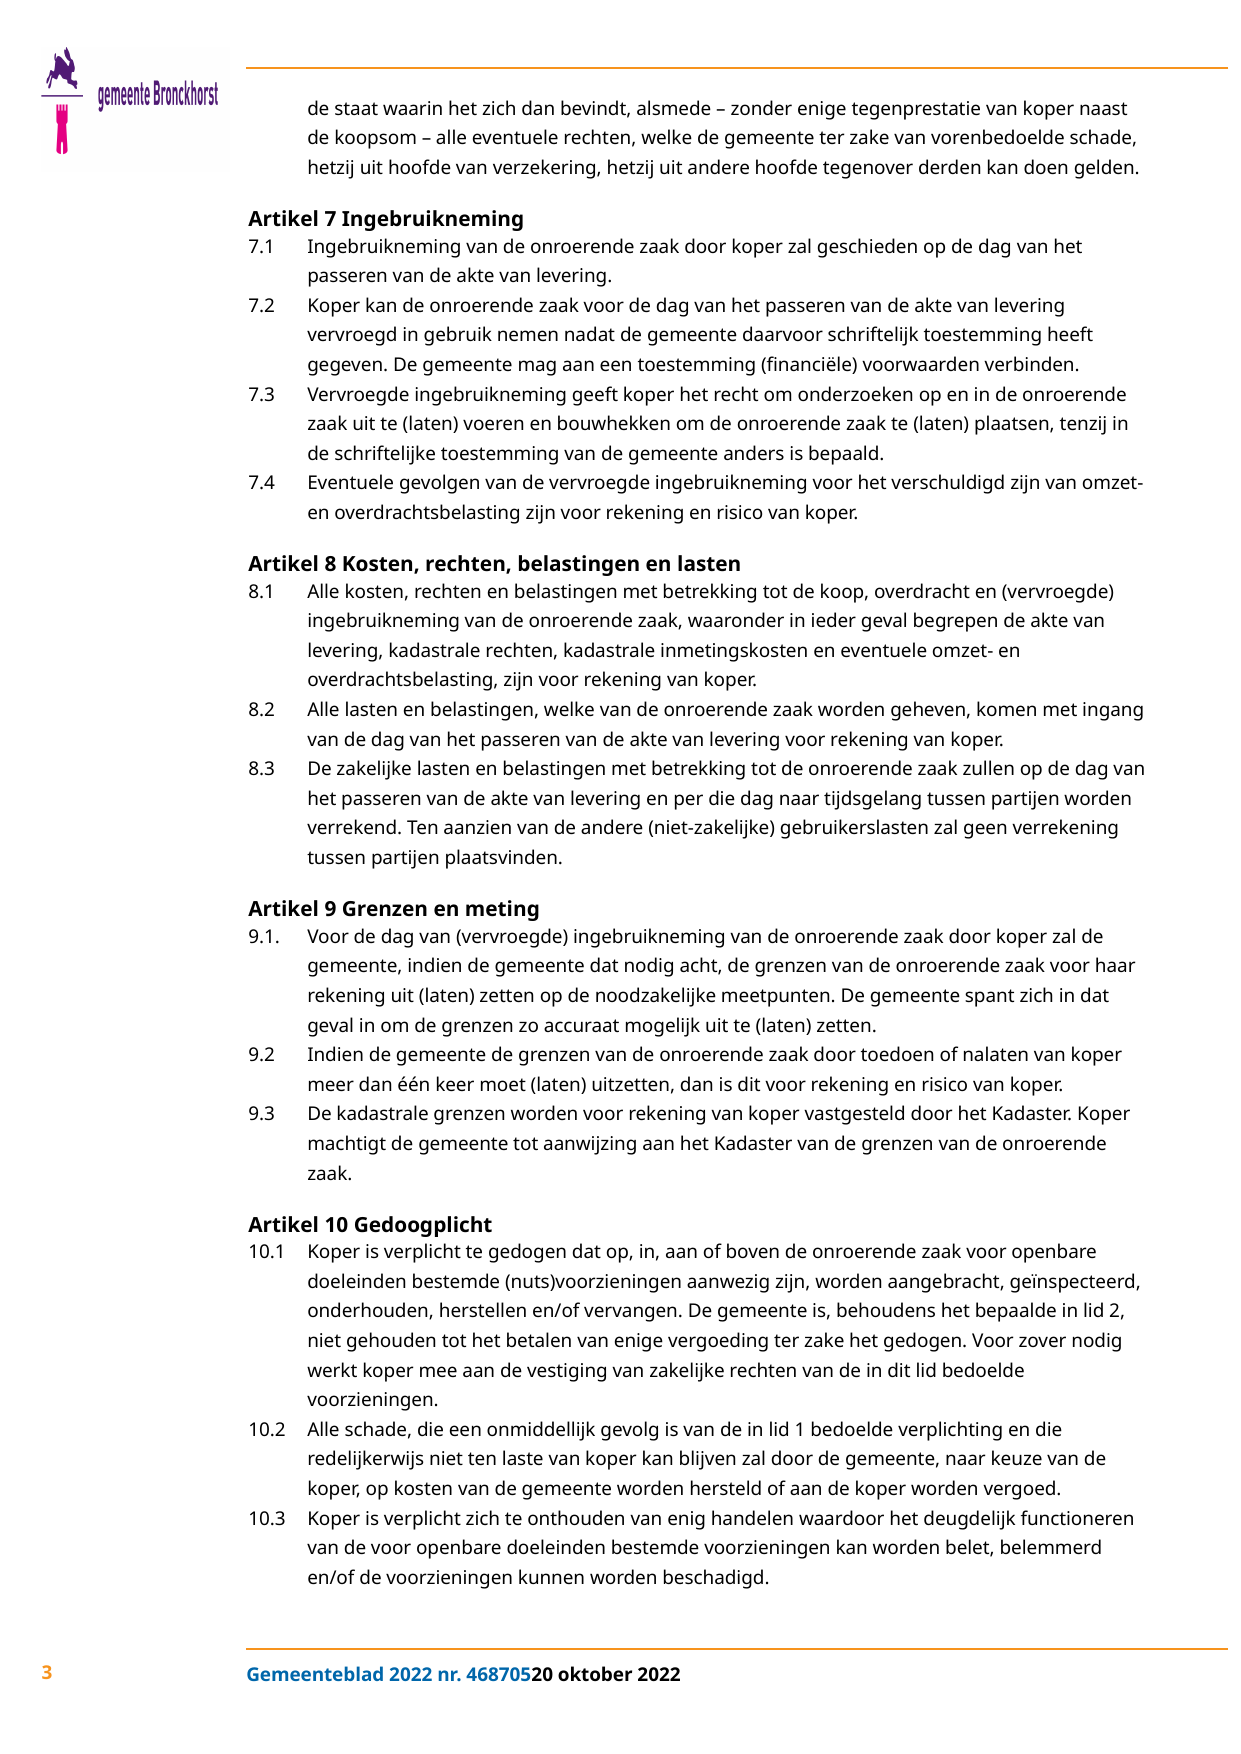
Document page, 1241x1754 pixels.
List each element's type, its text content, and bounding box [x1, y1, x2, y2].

list Alle kosten, rechten en belastingen met betrekking tot de koop, overdracht en (vervroegde) ingebruikneming van de onroerende zaak, waaronder in ieder geval begrepen de akte van levering, kadastrale rechten, kadastrale inmetingskosten en eventuele omzet- en overdrachtsbelasting, zijn voor rekening van koper. [248, 578, 1152, 692]
text Artikel 7 Ingebruikneming [248, 204, 1152, 233]
list de staat waarin het zich dan bevindt, alsmede – zonder enige tegenprestatie van koper naast de koopsom – alle eventuele rechten, welke de gemeente ter zake van vorenbedoelde schade, hetzij uit hoofde van verzekering, hetzij uit andere hoofde tegenover derden kan doen gelden. [248, 95, 1152, 180]
list Alle lasten en belastingen, welke van de onroerende zaak worden geheven, komen met ingang van de dag van het passeren van de akte van levering voor rekening van koper. [248, 696, 1152, 752]
list De zakelijke lasten en belastingen met betrekking tot de onroerende zaak zullen op de dag van het passeren van de akte van levering en per die dag naar tijdsgelang tussen partijen worden verrekend. Ten aanzien van de andere (niet-zakelijke) gebruikerslasten zal geen verrekening tussen partijen plaatsvinden. [248, 755, 1152, 870]
list Koper kan de onroerende zaak voor de dag van het passeren van de akte van levering vervroegd in gebruik nemen nadat de gemeente daarvoor schriftelijk toestemming heeft gegeven. De gemeente mag aan een toestemming (financiële) voorwaarden verbinden. [248, 292, 1152, 377]
list Alle schade, die een onmiddellijk gevolg is van de in lid 1 bedoelde verplichting en die redelijkerwijs niet ten laste van koper kan blijven zal door de gemeente, naar keuze van de koper, op kosten van de gemeente worden hersteld of aan de koper worden vergoed. [248, 1416, 1152, 1501]
list Indien de gemeente de grenzen van de onroerende zaak door toedoen of nalaten van koper meer dan één keer moet (laten) uitzetten, dan is dit voor rekening en risico van koper. [248, 1041, 1152, 1097]
picture [41, 47, 231, 172]
list Koper is verplicht zich te onthouden van enig handelen waardoor het deugdelijk functioneren van de voor openbare doeleinden bestemde voorzieningen kan worden belet, belemmerd en/of de voorzieningen kunnen worden beschadigd. [248, 1505, 1152, 1590]
list Koper is verplicht te gedogen dat op, in, aan of boven de onroerende zaak voor openbare doeleinden bestemde (nuts)voorzieningen aanwezig zijn, worden aangebracht, geïnspecteerd, onderhouden, herstellen en/of vervangen. De gemeente is, behoudens het bepaalde in lid 2, niet gehouden tot het betalen van enige vergoeding ter zake het gedogen. Voor zover nodig werkt koper mee aan de vestiging van zakelijke rechten van de in dit lid bedoelde voorzieningen. [248, 1238, 1152, 1412]
list Voor de dag van (vervroegde) ingebruikneming van de onroerende zaak door koper zal de gemeente, indien de gemeente dat nodig acht, de grenzen van de onroerende zaak voor haar rekening uit (laten) zetten op de noodzakelijke meetpunten. De gemeente spant zich in dat geval in om de grenzen zo accuraat mogelijk uit te (laten) zetten. [248, 923, 1152, 1037]
list Vervroegde ingebruikneming geeft koper het recht om onderzoeken op en in de onroerende zaak uit te (laten) voeren en bouwhekken om de onroerende zaak te (laten) plaatsen, tenzij in de schriftelijke toestemming van de gemeente anders is bepaald. [248, 381, 1152, 466]
list De kadastrale grenzen worden voor rekening van koper vastgesteld door het Kadaster. Koper machtigt de gemeente tot aanwijzing aan het Kadaster van de grenzen van de onroerende zaak. [248, 1101, 1152, 1185]
list Eventuele gevolgen van de vervroegde ingebruikneming voor het verschuldigd zijn van omzet- en overdrachtsbelasting zijn voor rekening en risico van koper. [248, 469, 1152, 525]
text Artikel 9 Grenzen en meting [248, 894, 1152, 923]
text Artikel 8 Kosten, rechten, belastingen en lasten [248, 549, 1152, 578]
text Artikel 10 Gedoogplicht [248, 1210, 1152, 1238]
list Ingebruikneming van de onroerende zaak door koper zal geschieden op de dag van het passeren van de akte van levering. [248, 233, 1152, 288]
